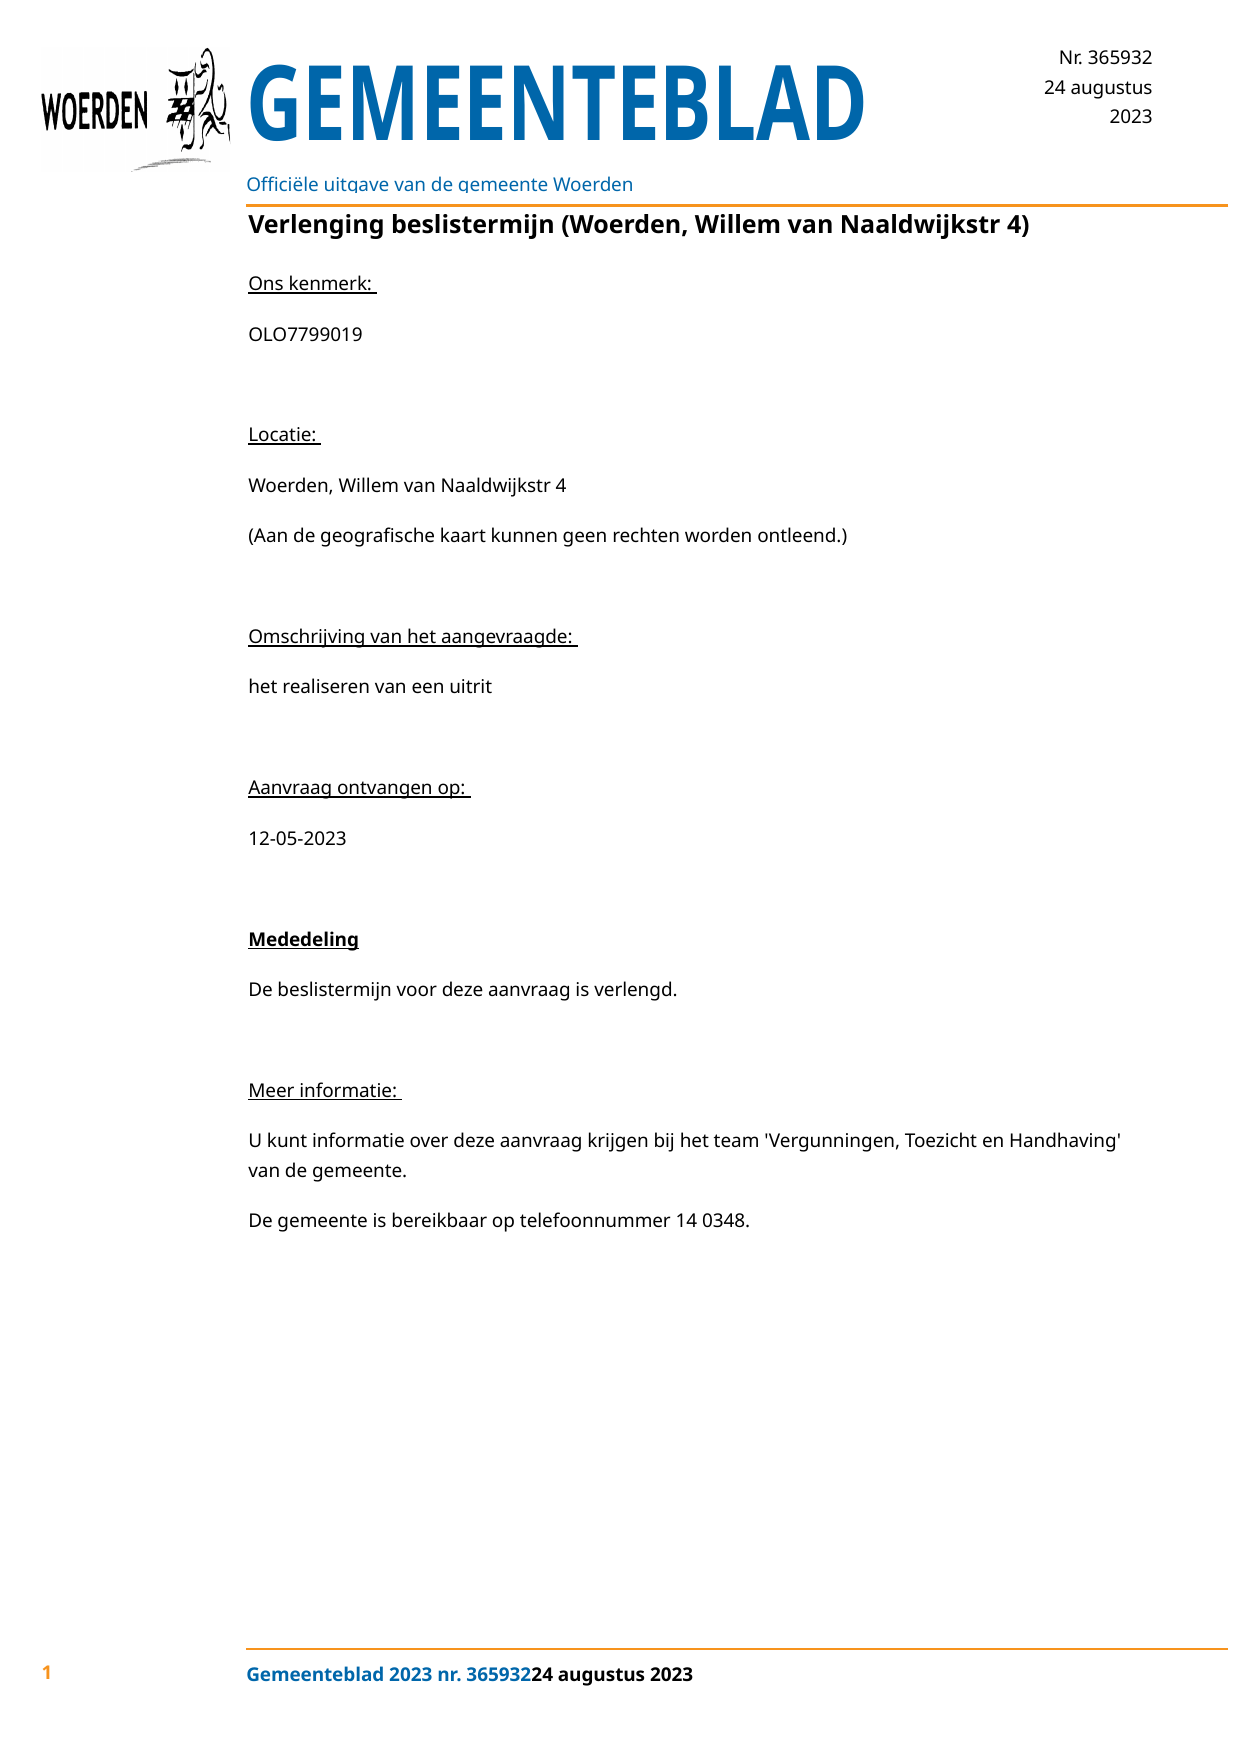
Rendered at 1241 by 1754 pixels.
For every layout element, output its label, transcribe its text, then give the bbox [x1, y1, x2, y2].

text Mededeling [248, 926, 1152, 951]
text Aanvraag ontvangen op: [248, 774, 1152, 800]
text Ons kenmerk: [248, 270, 1152, 296]
text het realiseren van een uitrit [248, 674, 1152, 699]
text Locatie: [248, 422, 1152, 447]
text U kunt informatie over deze aanvraag krijgen bij het team 'Vergunningen, Toezicht en Handhaving' van de gemeente. [248, 1127, 1152, 1183]
text Verlenging beslistermijn (Woerden, Willem van Naaldwijkstr 4) [248, 207, 1152, 241]
text Meer informatie: [248, 1077, 1152, 1103]
text (Aan de geografische kaart kunnen geen rechten worden ontleend.) [248, 522, 1152, 548]
text 12-05-2023 [248, 825, 1152, 851]
picture [41, 47, 231, 172]
text De beslistermijn voor deze aanvraag is verlengd. [248, 976, 1152, 1002]
text De gemeente is bereikbaar op telefoonnummer 14 0348. [248, 1207, 1152, 1233]
text Omschrijving van het aangevraagde: [248, 623, 1152, 649]
text OLO7799019 [248, 321, 1152, 346]
text Woerden, Willem van Naaldwijkstr 4 [248, 472, 1152, 498]
